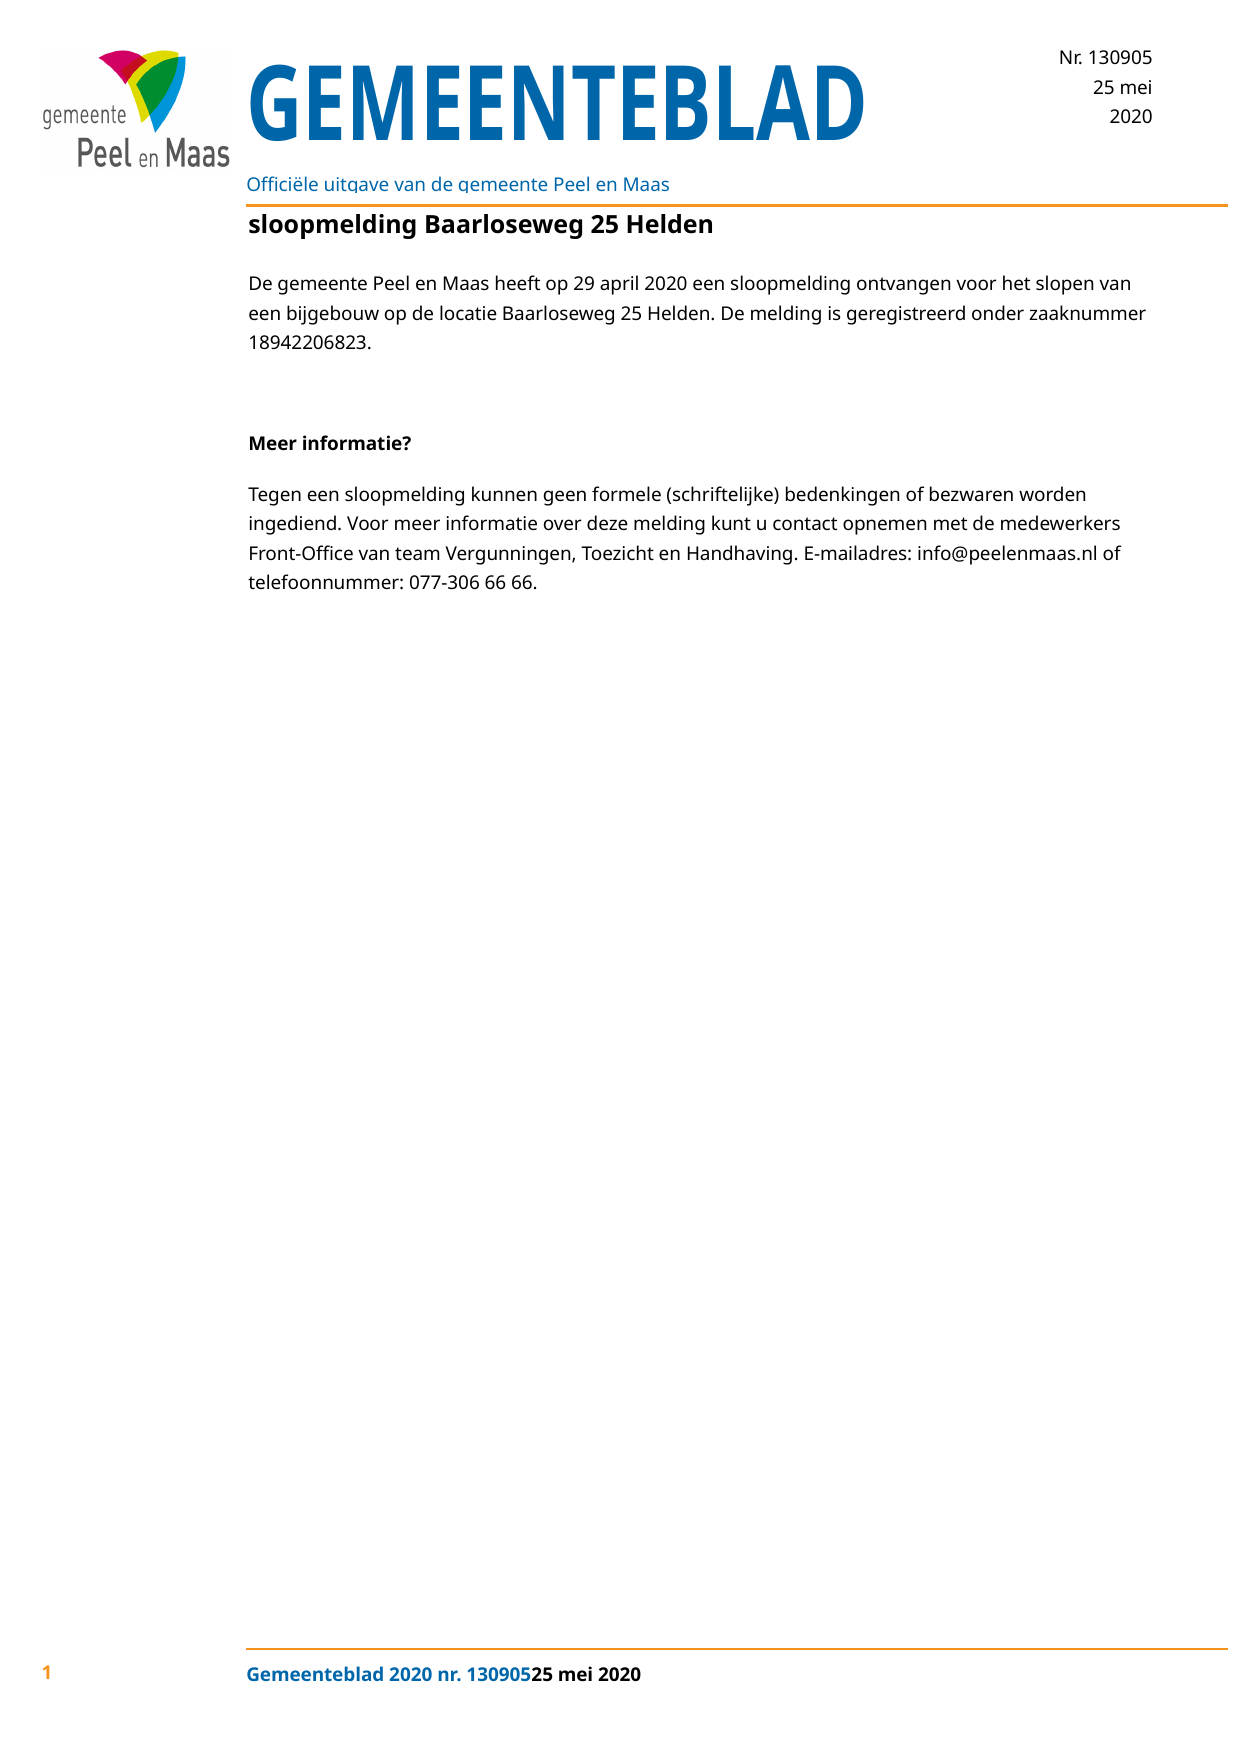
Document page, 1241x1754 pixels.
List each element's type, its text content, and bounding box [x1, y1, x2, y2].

text sloopmelding Baarloseweg 25 Helden [248, 207, 1152, 241]
text Meer informatie? [248, 430, 1152, 456]
text Tegen een sloopmelding kunnen geen formele (schriftelijke) bedenkingen of bezwaren worden ingediend. Voor meer informatie over deze melding kunt u contact opnemen met de medewerkers Front-Office van team Vergunningen, Toezicht en Handhaving. E-mailadres: info@peelenmaas.nl of telefoonnummer: 077-306 66 66. [248, 481, 1152, 595]
text De gemeente Peel en Maas heeft op 29 april 2020 een sloopmelding ontvangen voor het slopen van een bijgebouw op de locatie Baarloseweg 25 Helden. De melding is geregistreerd onder zaaknummer 18942206823. [248, 270, 1152, 355]
picture [41, 47, 231, 172]
